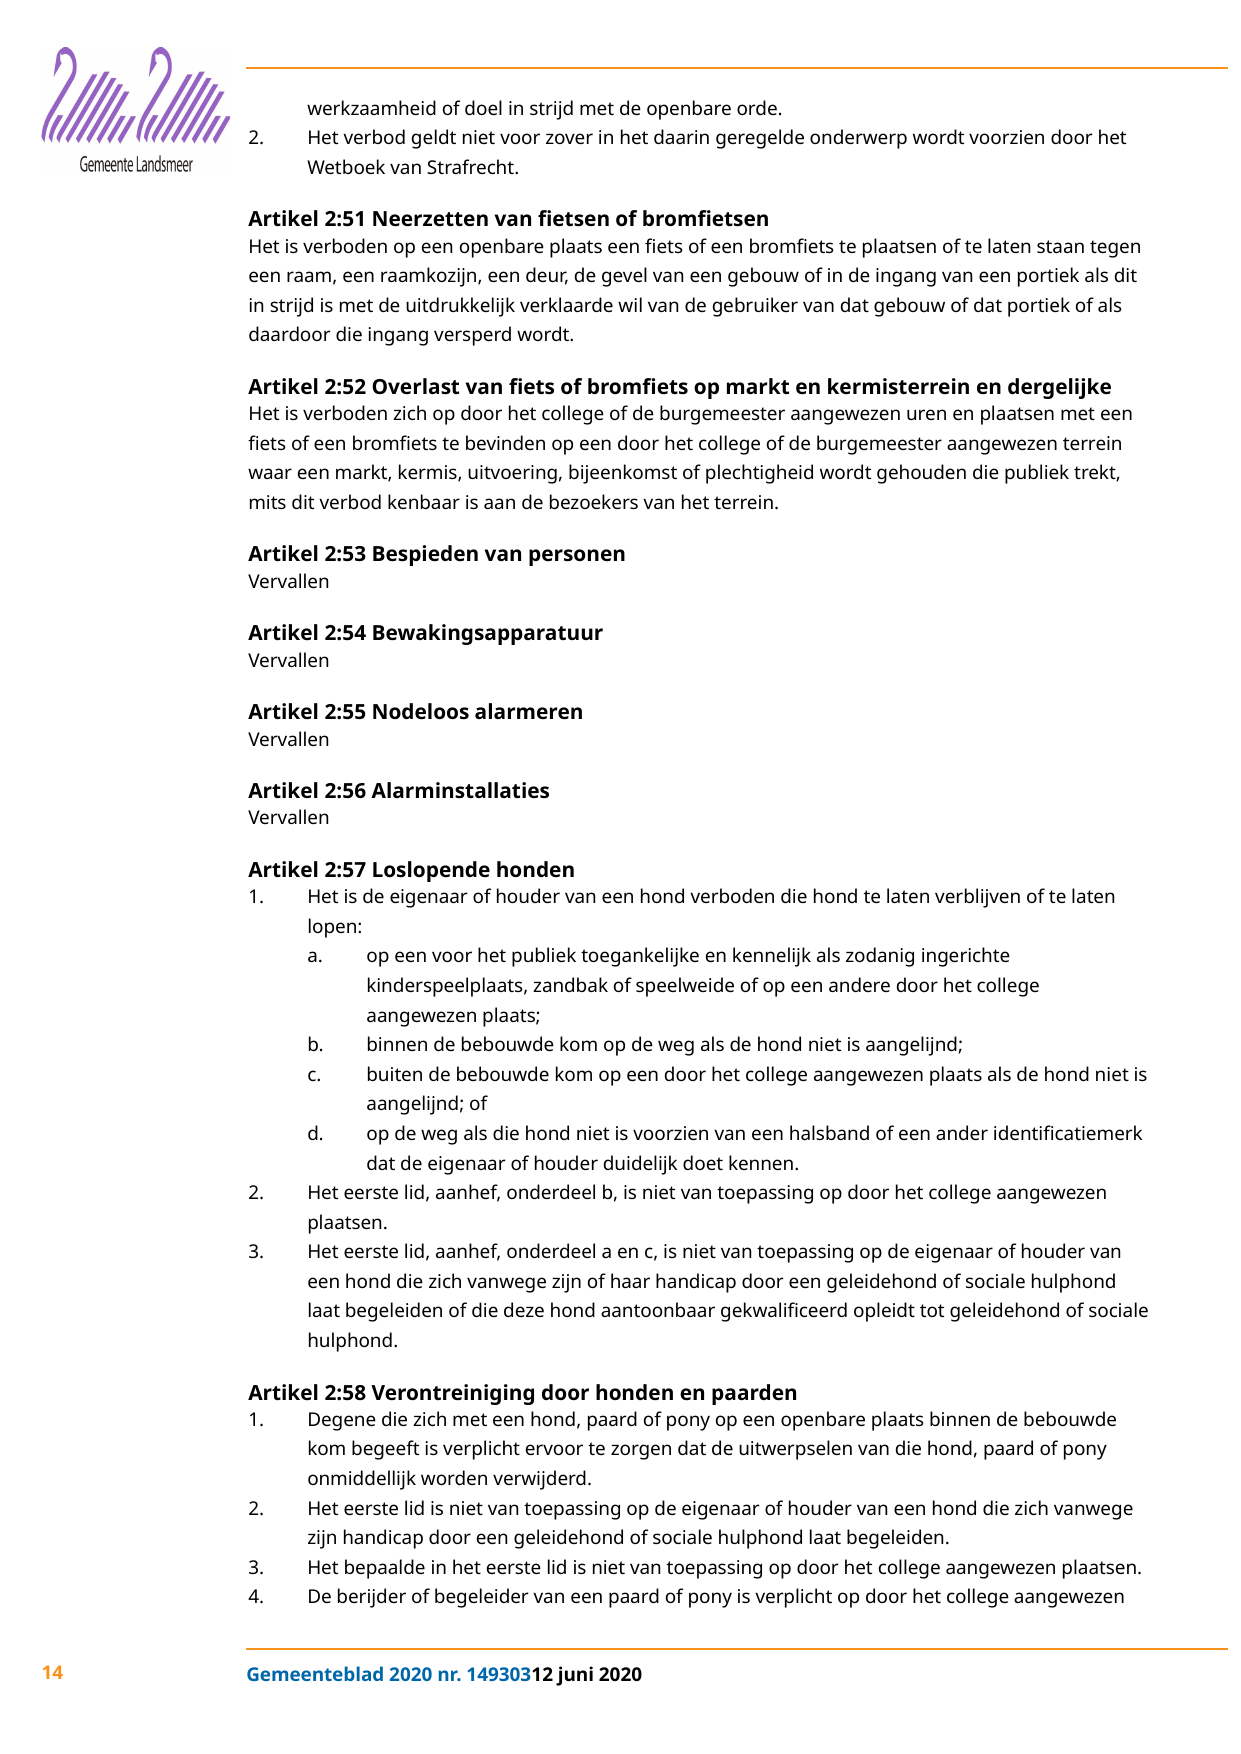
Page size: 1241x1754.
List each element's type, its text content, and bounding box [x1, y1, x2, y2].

list werkzaamheid of doel in strijd met de openbare orde. [248, 95, 1152, 121]
list Het eerste lid is niet van toepassing op de eigenaar of houder van een hond die zich vanwege zijn handicap door een geleidehond of sociale hulphond laat begeleiden. [248, 1495, 1152, 1550]
list buiten de bebouwde kom op een door het college aangewezen plaats als de hond niet is aangelijnd; of [307, 1061, 1152, 1116]
list binnen de bebouwde kom op de weg als de hond niet is aangelijnd; [307, 1031, 1152, 1057]
text Artikel 2:52 Overlast van fiets of bromfiets op markt en kermisterrein en dergelijke [248, 372, 1152, 400]
text Artikel 2:54 Bewakingsapparatuur [248, 618, 1152, 647]
list Het verbod geldt niet voor zover in het daarin geregelde onderwerp wordt voorzien door het Wetboek van Strafrecht. [248, 124, 1152, 180]
text Vervallen [248, 726, 1152, 751]
list Het eerste lid, aanhef, onderdeel a en c, is niet van toepassing op de eigenaar of houder van een hond die zich vanwege zijn of haar handicap door een geleidehond of sociale hulphond laat begeleiden of die deze hond aantoonbaar gekwalificeerd opleidt tot geleidehond of sociale hulphond. [248, 1238, 1152, 1353]
text Vervallen [248, 568, 1152, 594]
text Artikel 2:51 Neerzetten van fietsen of bromfietsen [248, 204, 1152, 233]
list Het eerste lid, aanhef, onderdeel b, is niet van toepassing op door het college aangewezen plaatsen. [248, 1179, 1152, 1234]
text Artikel 2:58 Verontreiniging door honden en paarden [248, 1378, 1152, 1406]
text Het is verboden op een openbare plaats een fiets of een bromfiets te plaatsen of te laten staan tegen een raam, een raamkozijn, een deur, de gevel van een gebouw of in de ingang van een portiek als dit in strijd is met de uitdrukkelijk verklaarde wil van de gebruiker van dat gebouw of dat portiek of als daardoor die ingang versperd wordt. [248, 233, 1152, 347]
picture [41, 47, 231, 172]
list Het is de eigenaar of houder van een hond verboden die hond te laten verblijven of te laten lopen: [248, 883, 1152, 939]
text Artikel 2:56 Alarminstallaties [248, 776, 1152, 804]
text Vervallen [248, 647, 1152, 673]
text Artikel 2:53 Bespieden van personen [248, 539, 1152, 568]
list Het bepaalde in het eerste lid is niet van toepassing op door het college aangewezen plaatsen. [248, 1554, 1152, 1580]
text Artikel 2:55 Nodeloos alarmeren [248, 697, 1152, 726]
list op een voor het publiek toegankelijke en kennelijk als zodanig ingerichte kinderspeelplaats, zandbak of speelweide of op een andere door het college aangewezen plaats; [307, 943, 1152, 1027]
list De berijder of begeleider van een paard of pony is verplicht op door het college aangewezen [248, 1583, 1152, 1609]
text Vervallen [248, 804, 1152, 830]
list op de weg als die hond niet is voorzien van een halsband of een ander identificatiemerk dat de eigenaar of houder duidelijk doet kennen. [307, 1120, 1152, 1175]
text Artikel 2:57 Loslopende honden [248, 855, 1152, 883]
list Degene die zich met een hond, paard of pony op een openbare plaats binnen de bebouwde kom begeeft is verplicht ervoor te zorgen dat de uitwerpselen van die hond, paard of pony onmiddellijk worden verwijderd. [248, 1406, 1152, 1491]
text Het is verboden zich op door het college of de burgemeester aangewezen uren en plaatsen met een fiets of een bromfiets te bevinden op een door het college of de burgemeester aangewezen terrein waar een markt, kermis, uitvoering, bijeenkomst of plechtigheid wordt gehouden die publiek trekt, mits dit verbod kenbaar is aan de bezoekers van het terrein. [248, 400, 1152, 515]
